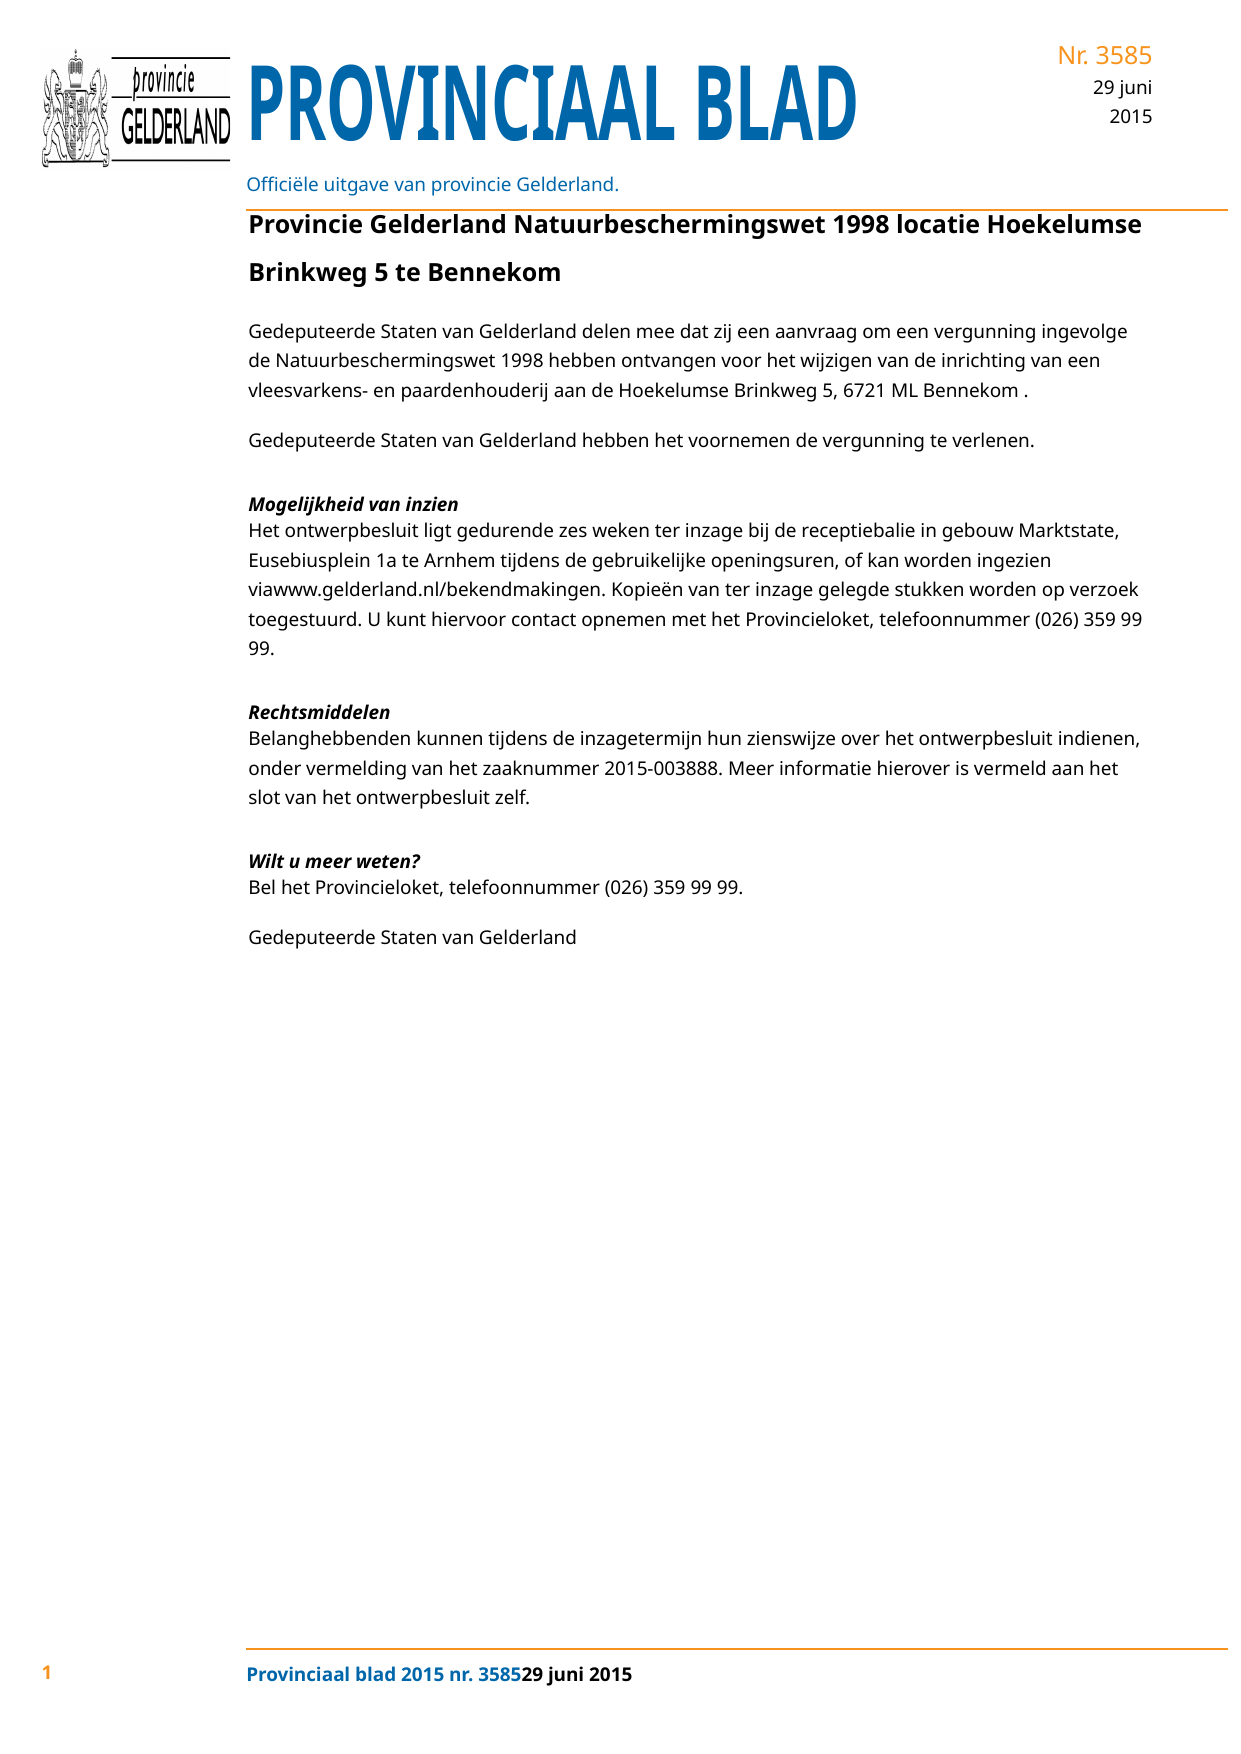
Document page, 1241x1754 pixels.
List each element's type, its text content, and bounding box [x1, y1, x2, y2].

text Bel het Provincieloket, telefoonnummer (026) 359 99 99. [248, 874, 1152, 900]
text Mogelijkheid van inzien [248, 491, 1152, 517]
text Gedeputeerde Staten van Gelderland hebben het voornemen de vergunning te verlenen. [248, 427, 1152, 453]
text Provincie Gelderland Natuurbeschermingswet 1998 locatie Hoekelumse Brinkweg 5 te Bennekom [248, 211, 1152, 288]
text Wilt u meer weten? [248, 848, 1152, 874]
text Rechtsmiddelen [248, 699, 1152, 725]
picture [41, 47, 231, 172]
text Belanghebbenden kunnen tijdens de inzagetermijn hun zienswijze over het ontwerpbesluit indienen, onder vermelding van het zaaknummer 2015-003888. Meer informatie hierover is vermeld aan het slot van het ontwerpbesluit zelf. [248, 725, 1152, 810]
text Gedeputeerde Staten van Gelderland [248, 924, 1152, 950]
text Het ontwerpbesluit ligt gedurende zes weken ter inzage bij de receptiebalie in gebouw Marktstate, Eusebiusplein 1a te Arnhem tijdens de gebruikelijke openingsuren, of kan worden ingezien viawww.gelderland.nl/bekendmakingen. Kopieën van ter inzage gelegde stukken worden op verzoek toegestuurd. U kunt hiervoor contact opnemen met het Provincieloket, telefoonnummer (026) 359 99 99. [248, 517, 1152, 661]
text Gedeputeerde Staten van Gelderland delen mee dat zij een aanvraag om een vergunning ingevolge de Natuurbeschermingswet 1998 hebben ontvangen voor het wijzigen van de inrichting van een vleesvarkens- en paardenhouderij aan de Hoekelumse Brinkweg 5, 6721 ML Bennekom . [248, 318, 1152, 403]
